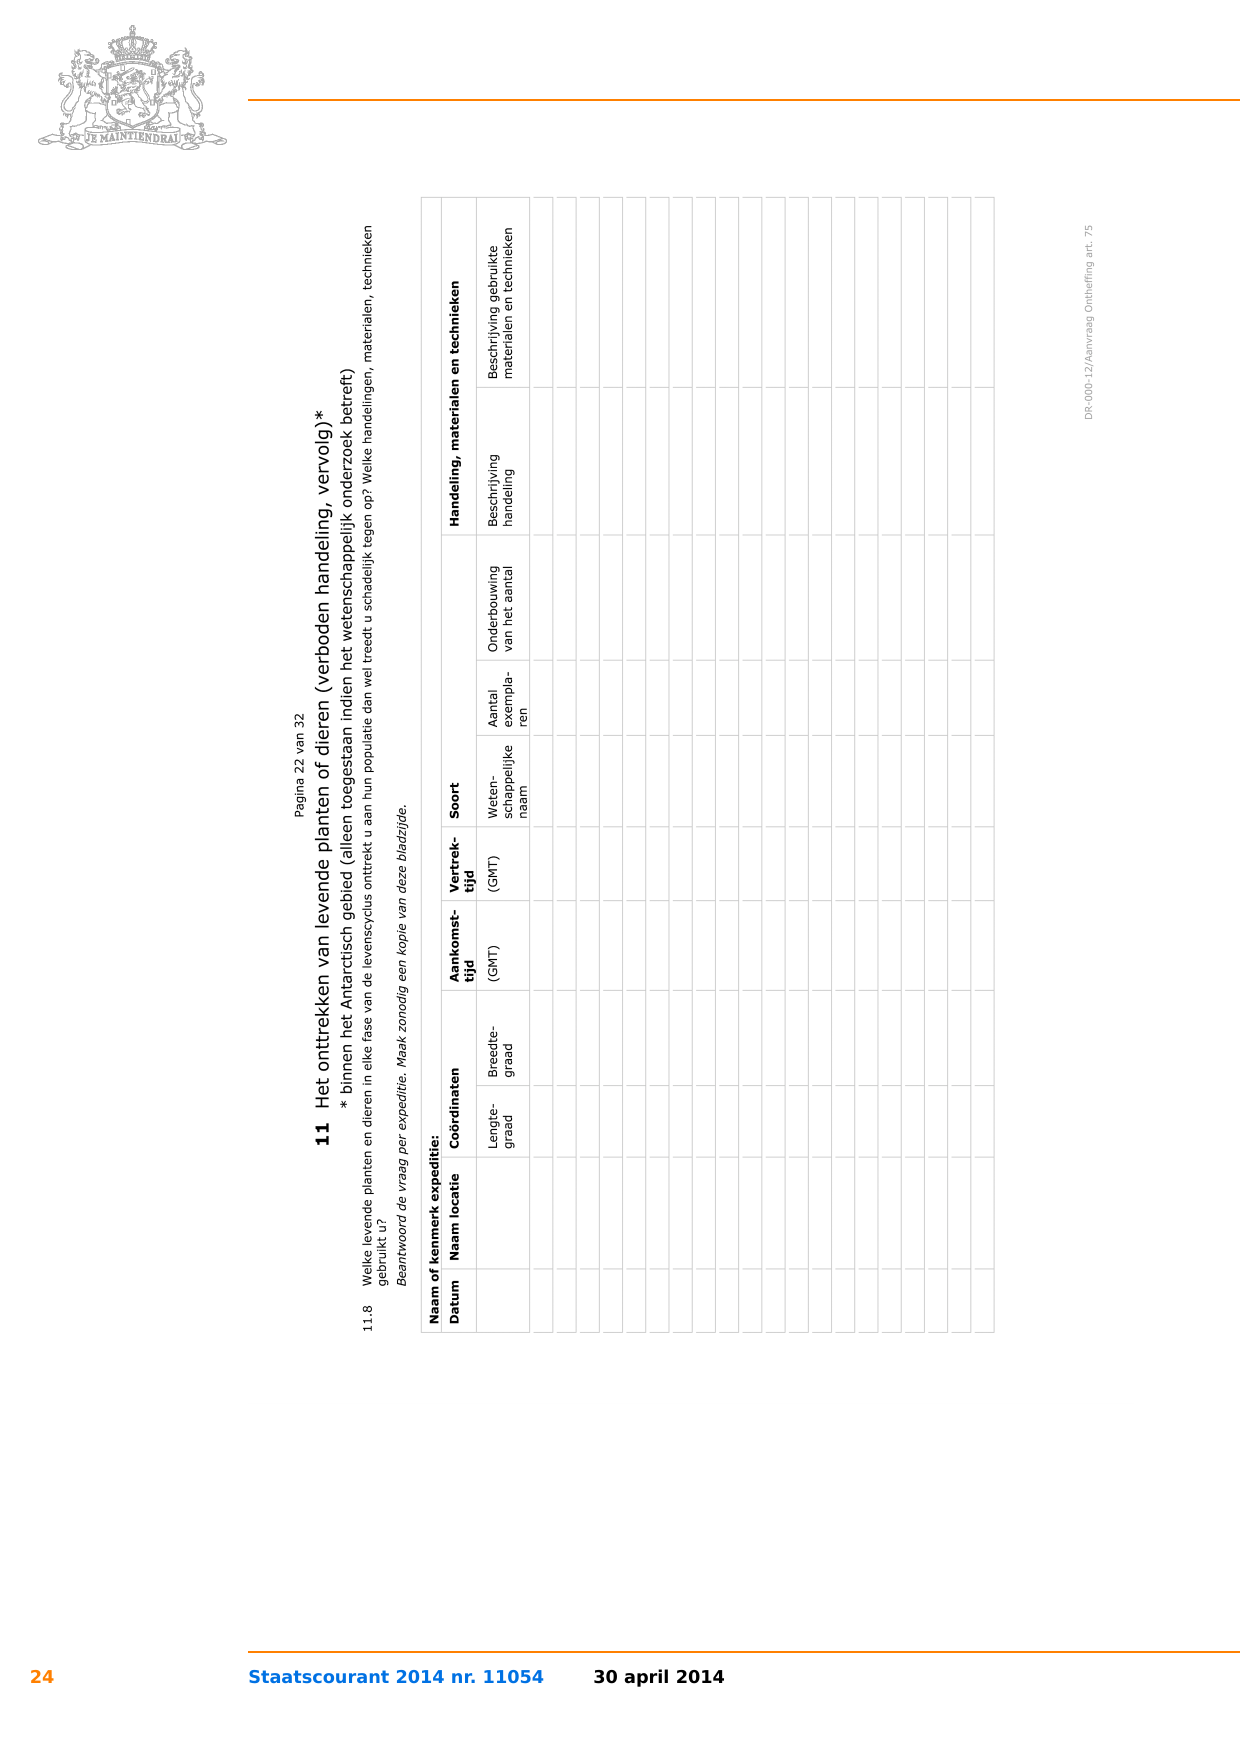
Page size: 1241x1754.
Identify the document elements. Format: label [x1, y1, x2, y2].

picture [248, 151, 1134, 1404]
picture [38, 25, 227, 150]
